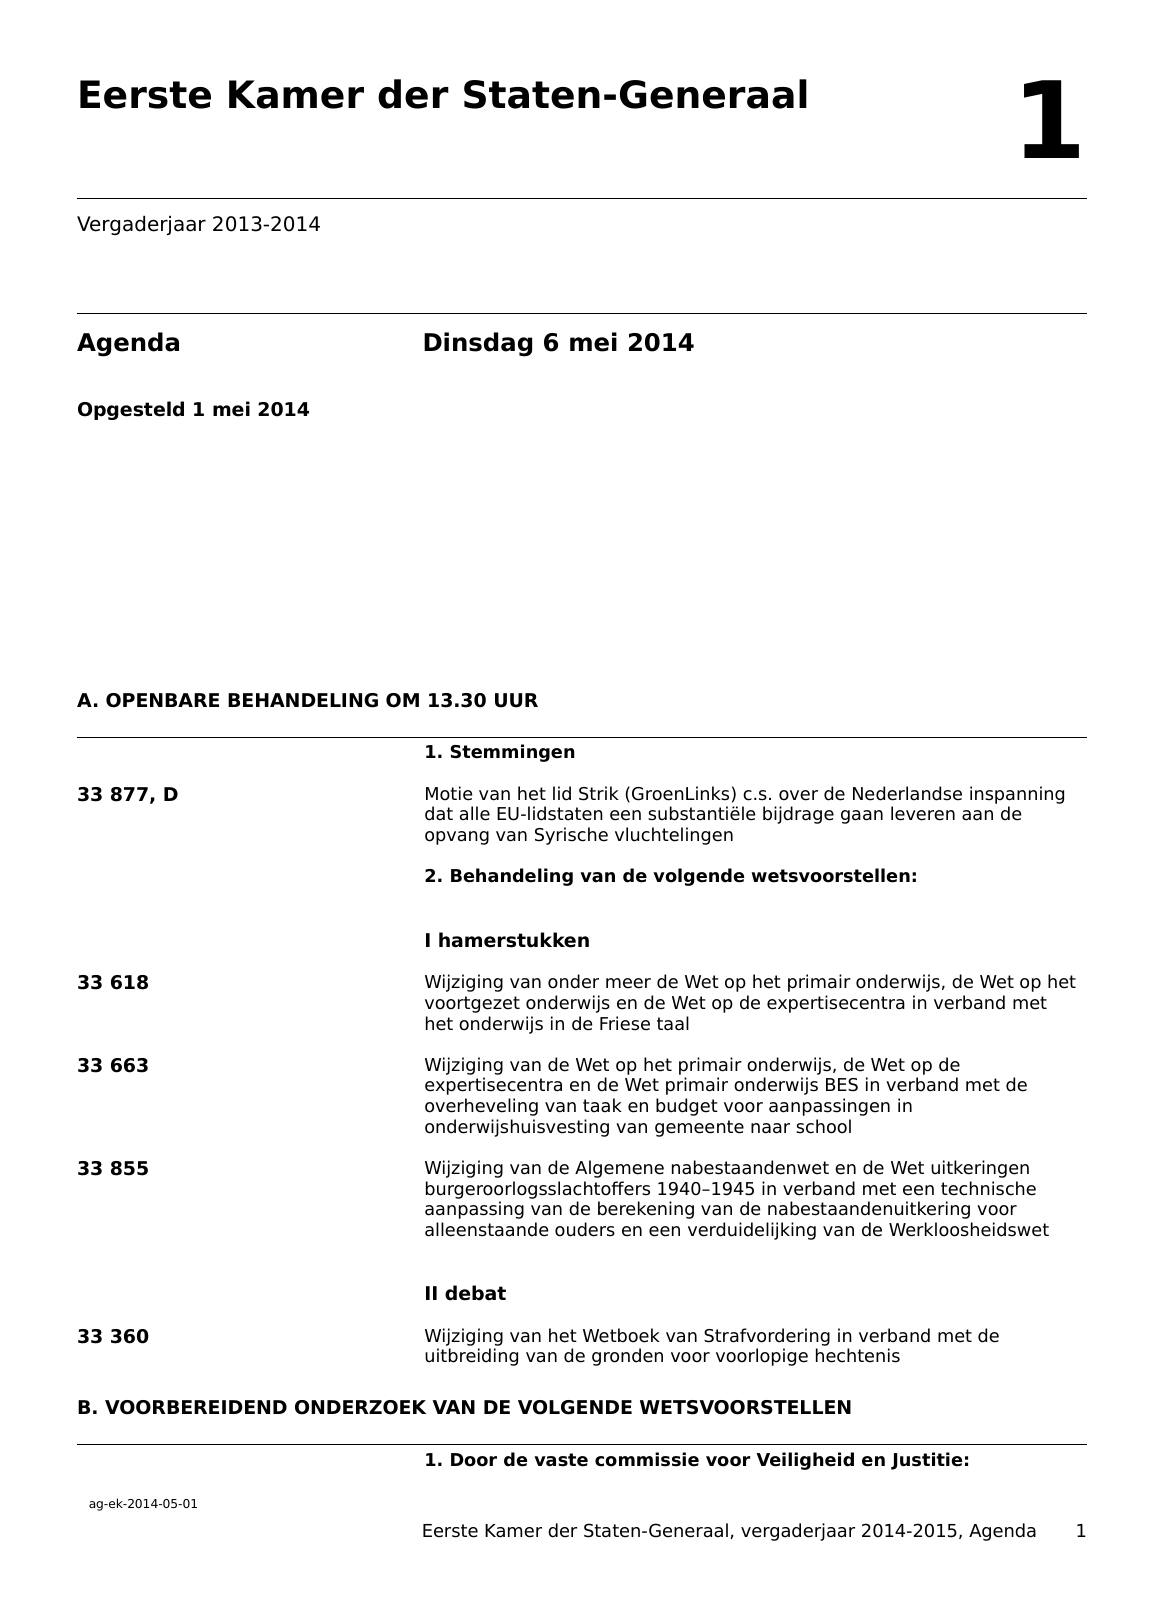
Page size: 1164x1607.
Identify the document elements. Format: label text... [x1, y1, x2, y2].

table_header [401, 738, 418, 763]
table_cell Wijziging van de Algemene nabestaandenwet en de Wet uitkeringen burgeroorlogsslachtoffers 1940–1945 in verband met een technische aanpassing van de berekening van de nabestaandenuitkering voor alleenstaande ouders en een verduidelijking van de Werkloosheidswet [418, 1158, 1087, 1240]
table_cell [77, 908, 401, 952]
table_header 1. Door de vaste commissie voor Veiligheid en Justitie: [418, 1445, 1087, 1470]
table_cell 33 663 [77, 1055, 401, 1137]
table_cell [401, 763, 418, 784]
table_cell [418, 1305, 1087, 1326]
text Opgesteld 1 mei 2014 [77, 399, 1087, 421]
table_cell Wijziging van het Wetboek van Strafvordering in verband met de uitbreiding van de gronden voor voorlopige hechtenis [418, 1326, 1087, 1367]
table_cell II debat [418, 1261, 1087, 1305]
table_cell [418, 763, 1087, 784]
table_cell [401, 908, 418, 952]
table_cell [401, 1261, 418, 1305]
table_cell Vergaderjaar 2013-2014 [77, 199, 1087, 313]
table_header 1 [886, 59, 1087, 198]
text ag-ek-2014-05-01 [88, 1497, 323, 1511]
table_cell [418, 1137, 1087, 1158]
table_cell [418, 1034, 1087, 1055]
table_cell [77, 763, 401, 784]
table_cell [77, 846, 401, 866]
table_cell [401, 1240, 418, 1261]
table_cell 33 360 [77, 1326, 401, 1367]
table_cell [418, 846, 1087, 866]
table_cell [77, 1137, 401, 1158]
table_cell [77, 1261, 401, 1305]
table_cell 2. Behandeling van de volgende wetsvoorstellen: [418, 866, 1087, 887]
table_cell [77, 1240, 401, 1261]
table_cell [77, 887, 401, 907]
table_cell Wijziging van onder meer de Wet op het primair onderwijs, de Wet op het voortgezet onderwijs en de Wet op de expertisecentra in verband met het onderwijs in de Friese taal [418, 972, 1087, 1034]
table_cell [401, 1326, 418, 1367]
table_cell [401, 784, 418, 846]
table_cell [77, 1034, 401, 1055]
table_cell [401, 1034, 418, 1055]
table_cell [401, 1305, 418, 1326]
table_cell [401, 972, 418, 1034]
table_cell Motie van het lid Strik (GroenLinks) c.s. over de Nederlandse inspanning dat alle EU-lidstaten een substantiële bijdrage gaan leveren aan de opvang van Syrische vluchtelingen [418, 784, 1087, 846]
table_cell [401, 1158, 418, 1240]
table_cell [418, 1240, 1087, 1261]
table_cell 33 855 [77, 1158, 401, 1240]
table_cell [77, 952, 401, 972]
table_cell [418, 887, 1087, 907]
table_cell [401, 866, 418, 887]
table_cell I hamerstukken [418, 908, 1087, 952]
table_header [401, 1445, 418, 1470]
table_cell Dinsdag 6 mei 2014 [422, 314, 1087, 357]
table_cell [77, 1305, 401, 1326]
table_cell 33 618 [77, 972, 401, 1034]
table_cell [418, 952, 1087, 972]
table_cell [401, 1137, 418, 1158]
table_cell 33 877, D [77, 784, 401, 846]
table_header [77, 1445, 401, 1470]
subtitle A. OPENBARE BEHANDELING OM 13.30 UUR [77, 690, 1087, 712]
table_cell [77, 866, 401, 887]
table_header Eerste Kamer der Staten-Generaal [77, 59, 886, 198]
table_cell [401, 846, 418, 866]
table_cell Wijziging van de Wet op het primair onderwijs, de Wet op de expertisecentra en de Wet primair onderwijs BES in verband met de overheveling van taak en budget voor aanpassingen in onderwijshuisvesting van gemeente naar school [418, 1055, 1087, 1137]
table_cell [401, 1055, 418, 1137]
table_cell [401, 952, 418, 972]
subtitle B. VOORBEREIDEND ONDERZOEK VAN DE VOLGENDE WETSVOORSTELLEN [77, 1397, 1087, 1419]
table_header 1. Stemmingen [418, 738, 1087, 763]
table_cell Agenda [77, 314, 422, 357]
table_cell [401, 887, 418, 907]
table_header [77, 738, 401, 763]
